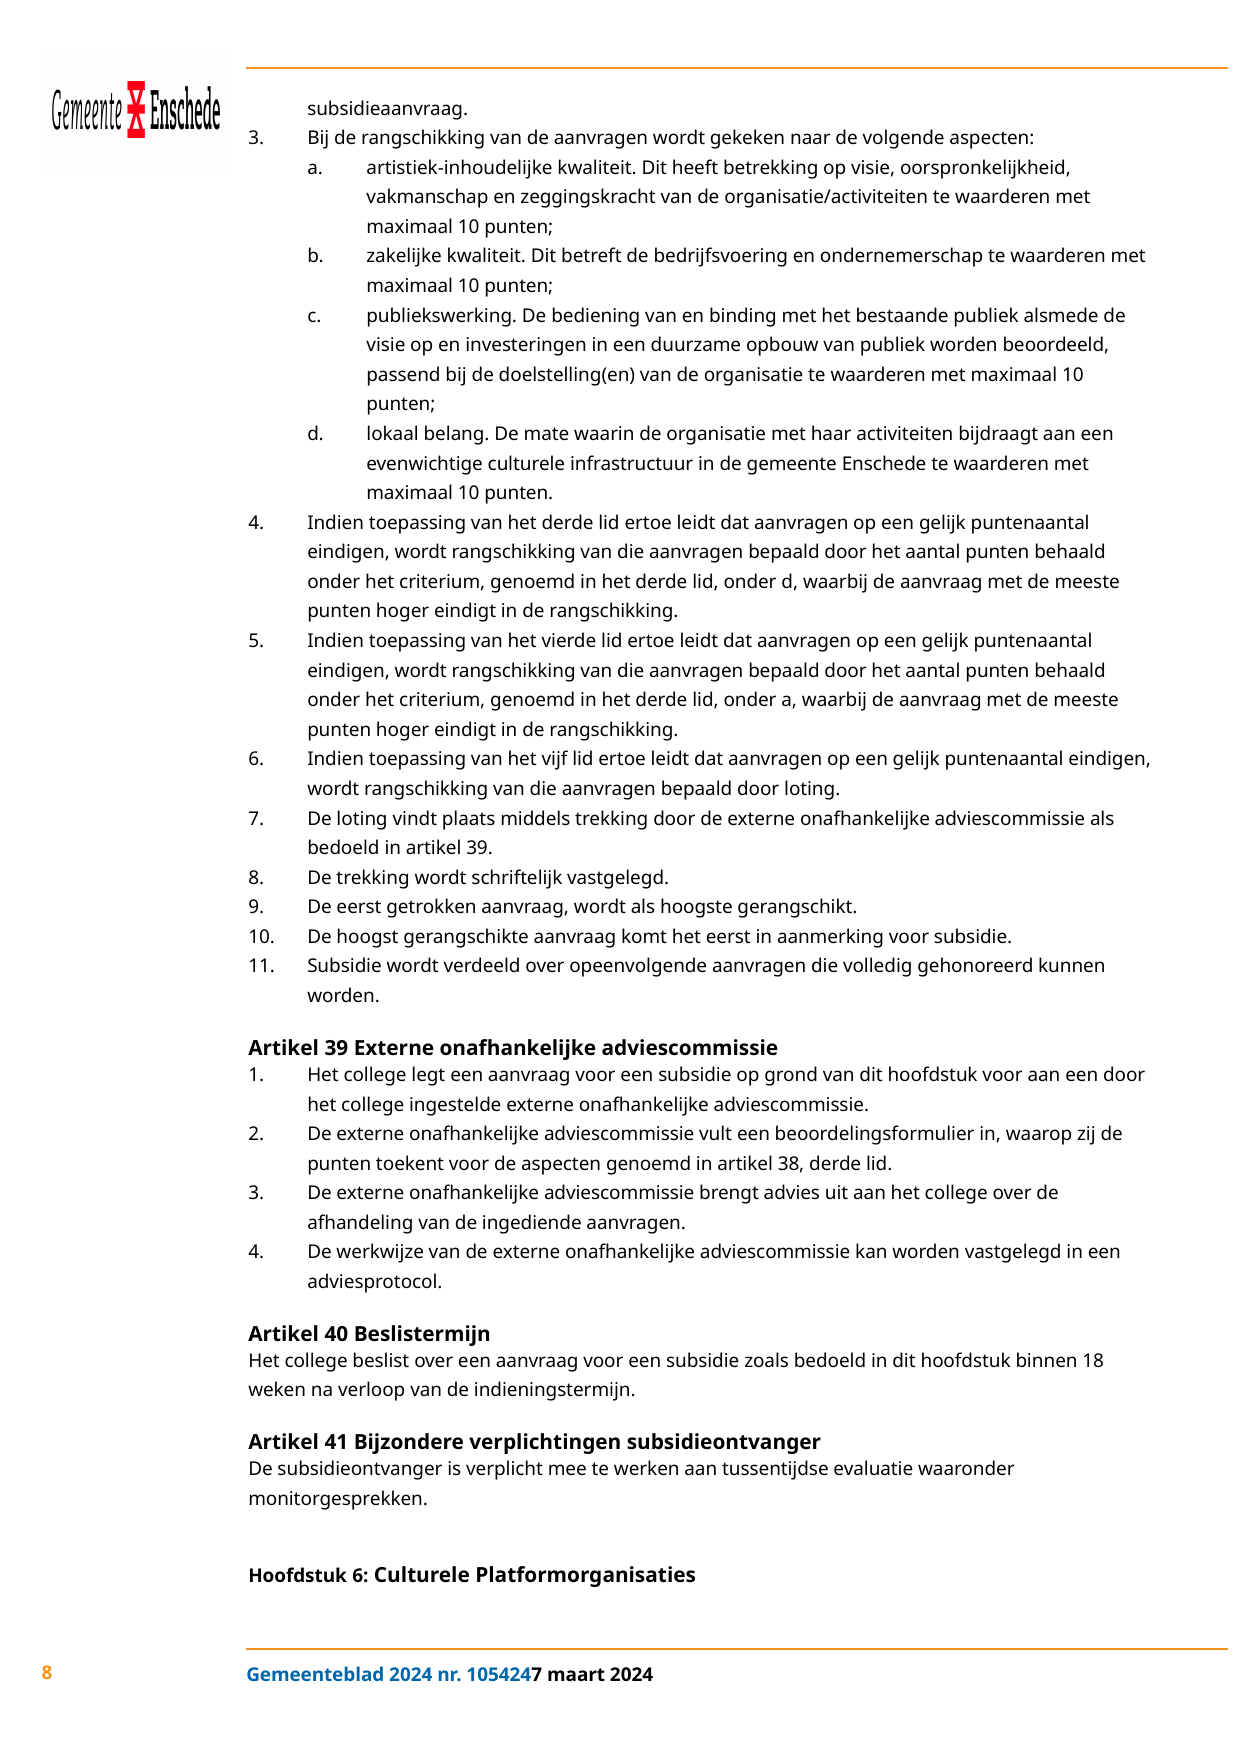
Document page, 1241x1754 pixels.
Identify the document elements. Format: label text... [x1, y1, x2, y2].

list zakelijke kwaliteit. Dit betreft de bedrijfsvoering en ondernemerschap te waarderen met maximaal 10 punten; [307, 243, 1152, 298]
list Bij de rangschikking van de aanvragen wordt gekeken naar de volgende aspecten: [248, 124, 1152, 150]
list De externe onafhankelijke adviescommissie brengt advies uit aan het college over de afhandeling van de ingediende aanvragen. [248, 1179, 1152, 1235]
text Artikel 39 Externe onafhankelijke adviescommissie [248, 1033, 1152, 1061]
list De werkwijze van de externe onafhankelijke adviescommissie kan worden vastgelegd in een adviesprotocol. [248, 1239, 1152, 1294]
list De externe onafhankelijke adviescommissie vult een beoordelingsformulier in, waarop zij de punten toekent voor de aspecten genoemd in artikel 38, derde lid. [248, 1120, 1152, 1176]
list Indien toepassing van het vijf lid ertoe leidt dat aanvragen op een gelijk puntenaantal eindigen, wordt rangschikking van die aanvragen bepaald door loting. [248, 746, 1152, 801]
list Het college legt een aanvraag voor een subsidie op grond van dit hoofdstuk voor aan een door het college ingestelde externe onafhankelijke adviescommissie. [248, 1061, 1152, 1116]
text Het college beslist over een aanvraag voor een subsidie zoals bedoeld in dit hoofdstuk binnen 18 weken na verloop van de indieningstermijn. [248, 1347, 1152, 1402]
list subsidieaanvraag. [248, 95, 1152, 121]
text De subsidieontvanger is verplicht mee te werken aan tussentijdse evaluatie waaronder monitorgesprekken. [248, 1456, 1152, 1511]
text Hoofdstuk 6: Culturele Platformorganisaties [248, 1560, 1152, 1589]
list De loting vindt plaats middels trekking door de externe onafhankelijke adviescommissie als bedoeld in artikel 39. [248, 805, 1152, 860]
list De trekking wordt schriftelijk vastgelegd. [248, 864, 1152, 890]
list De hoogst gerangschikte aanvraag komt het eerst in aanmerking voor subsidie. [248, 923, 1152, 949]
list artistiek-inhoudelijke kwaliteit. Dit heeft betrekking op visie, oorspronkelijkheid, vakmanschap en zeggingskracht van de organisatie/activiteiten te waarderen met maximaal 10 punten; [307, 154, 1152, 239]
text Artikel 41 Bijzondere verplichtingen subsidieontvanger [248, 1427, 1152, 1456]
list publiekswerking. De bediening van en binding met het bestaande publiek alsmede de visie op en investeringen in een duurzame opbouw van publiek worden beoordeeld, passend bij de doelstelling(en) van de organisatie te waarderen met maximaal 10 punten; [307, 302, 1152, 416]
list lokaal belang. De mate waarin de organisatie met haar activiteiten bijdraagt aan een evenwichtige culturele infrastructuur in de gemeente Enschede te waarderen met maximaal 10 punten. [307, 420, 1152, 505]
list Subsidie wordt verdeeld over opeenvolgende aanvragen die volledig gehonoreerd kunnen worden. [248, 953, 1152, 1008]
list Indien toepassing van het vierde lid ertoe leidt dat aanvragen op een gelijk puntenaantal eindigen, wordt rangschikking van die aanvragen bepaald door het aantal punten behaald onder het criterium, genoemd in het derde lid, onder a, waarbij de aanvraag met de meeste punten hoger eindigt in de rangschikking. [248, 627, 1152, 742]
picture [41, 47, 231, 172]
text Artikel 40 Beslistermijn [248, 1319, 1152, 1347]
list De eerst getrokken aanvraag, wordt als hoogste gerangschikt. [248, 893, 1152, 919]
list Indien toepassing van het derde lid ertoe leidt dat aanvragen op een gelijk puntenaantal eindigen, wordt rangschikking van die aanvragen bepaald door het aantal punten behaald onder het criterium, genoemd in het derde lid, onder d, waarbij de aanvraag met de meeste punten hoger eindigt in de rangschikking. [248, 509, 1152, 623]
